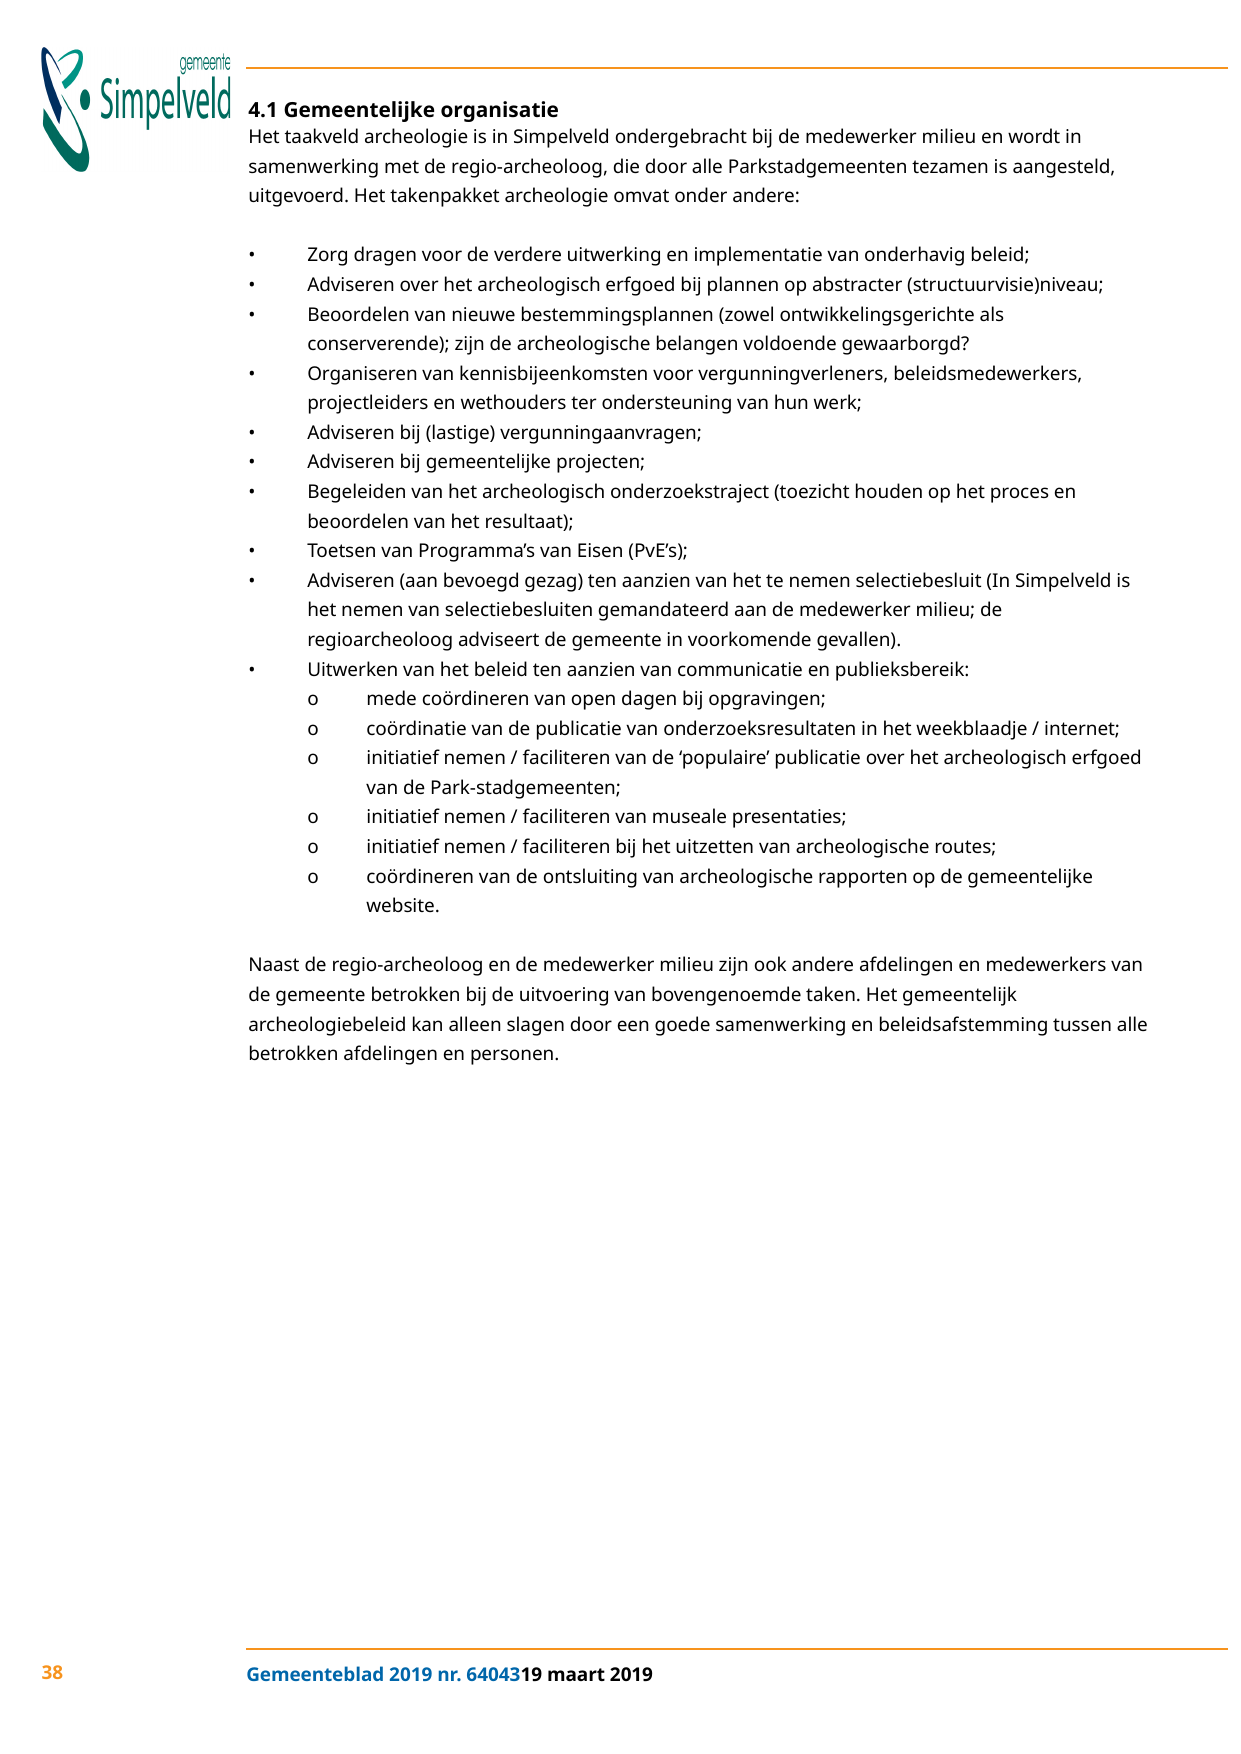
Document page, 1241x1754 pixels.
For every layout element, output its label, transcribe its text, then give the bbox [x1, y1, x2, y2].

text Naast de regio-archeoloog en de medewerker milieu zijn ook andere afdelingen en medewerkers van de gemeente betrokken bij de uitvoering van bovengenoemde taken. Het gemeentelijk archeologiebeleid kan alleen slagen door een goede samenwerking en beleidsafstemming tussen alle betrokken afdelingen en personen. [248, 952, 1152, 1066]
list Zorg dragen voor de verdere uitwerking en implementatie van onderhavig beleid; [248, 242, 1152, 267]
list Adviseren over het archeologisch erfgoed bij plannen op abstracter (structuurvisie)niveau; [248, 271, 1152, 297]
text Het taakveld archeologie is in Simpelveld ondergebracht bij de medewerker milieu en wordt in samenwerking met de regio-archeoloog, die door alle Parkstadgemeenten tezamen is aangesteld, uitgevoerd. Het takenpakket archeologie omvat onder andere: [248, 123, 1152, 208]
list Begeleiden van het archeologisch onderzoekstraject (toezicht houden op het proces en beoordelen van het resultaat); [248, 478, 1152, 533]
list initiatief nemen / faciliteren van museale presentaties; [307, 804, 1152, 829]
list initiatief nemen / faciliteren van de ‘populaire’ publicatie over het archeologisch erfgoed van de Park-stadgemeenten; [307, 744, 1152, 800]
list mede coördineren van open dagen bij opgravingen; [307, 685, 1152, 711]
list coördinatie van de publicatie van onderzoeksresultaten in het weekblaadje / internet; [307, 715, 1152, 741]
list coördineren van de ontsluiting van archeologische rapporten op de gemeentelijke website. [307, 863, 1152, 918]
list Adviseren (aan bevoegd gezag) ten aanzien van het te nemen selectiebesluit (In Simpelveld is het nemen van selectiebesluiten gemandateerd aan de medewerker milieu; de regioarcheoloog adviseert de gemeente in voorkomende gevallen). [248, 567, 1152, 652]
list Uitwerken van het beleid ten aanzien van communicatie en publieksbereik: [248, 656, 1152, 681]
list Adviseren bij (lastige) vergunningaanvragen; [248, 419, 1152, 445]
text 4.1 Gemeentelijke organisatie [248, 95, 1152, 123]
list Organiseren van kennisbijeenkomsten voor vergunningverleners, beleidsmedewerkers, projectleiders en wethouders ter ondersteuning van hun werk; [248, 360, 1152, 415]
picture [41, 47, 231, 172]
list Adviseren bij gemeentelijke projecten; [248, 449, 1152, 474]
list Beoordelen van nieuwe bestemmingsplannen (zowel ontwikkelingsgerichte als conserverende); zijn de archeologische belangen voldoende gewaarborgd? [248, 301, 1152, 356]
list Toetsen van Programma’s van Eisen (PvE’s); [248, 537, 1152, 563]
list initiatief nemen / faciliteren bij het uitzetten van archeologische routes; [307, 833, 1152, 859]
